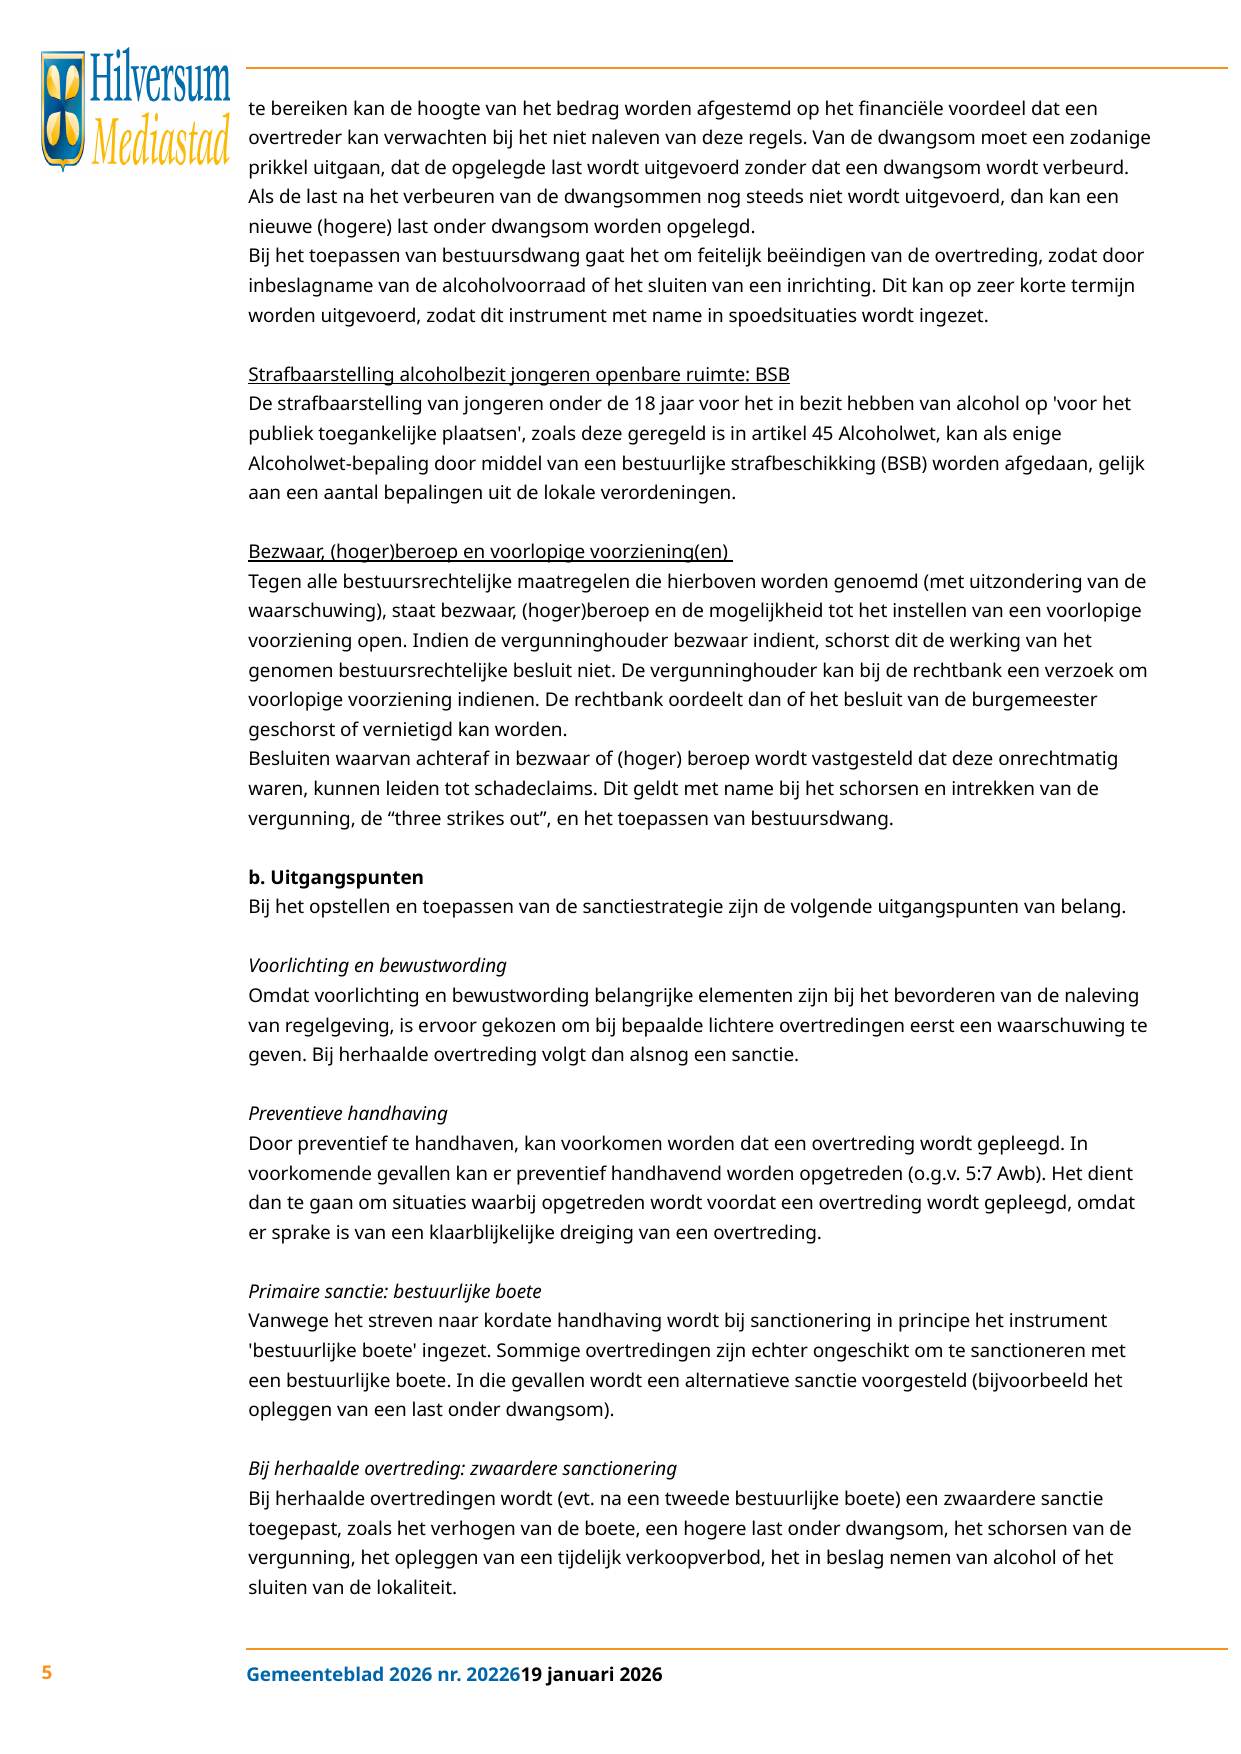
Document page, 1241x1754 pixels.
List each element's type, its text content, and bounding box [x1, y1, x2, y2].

text Strafbaarstelling alcoholbezit jongeren openbare ruimte: BSB [248, 361, 1152, 387]
picture [41, 47, 231, 172]
text Bij het toepassen van bestuursdwang gaat het om feitelijk beëindigen van de overtreding, zodat door inbeslagname van de alcoholvoorraad of het sluiten van een inrichting. Dit kan op zeer korte termijn worden uitgevoerd, zodat dit instrument met name in spoedsituaties wordt ingezet. [248, 243, 1152, 328]
text Bij herhaalde overtredingen wordt (evt. na een tweede bestuurlijke boete) een zwaardere sanctie toegepast, zoals het verhogen van de boete, een hogere last onder dwangsom, het schorsen van de vergunning, het opleggen van een tijdelijk verkoopverbod, het in beslag nemen van alcohol of het sluiten van de lokaliteit. [248, 1485, 1152, 1600]
text te bereiken kan de hoogte van het bedrag worden afgestemd op het financiële voordeel dat een overtreder kan verwachten bij het niet naleven van deze regels. Van de dwangsom moet een zodanige prikkel uitgaan, dat de opgelegde last wordt uitgevoerd zonder dat een dwangsom wordt verbeurd. Als de last na het verbeuren van de dwangsommen nog steeds niet wordt uitgevoerd, dan kan een nieuwe (hogere) last onder dwangsom worden opgelegd. [248, 95, 1152, 239]
text b. Uitgangspunten [248, 864, 1152, 890]
text Door preventief te handhaven, kan voorkomen worden dat een overtreding wordt gepleegd. In voorkomende gevallen kan er preventief handhavend worden opgetreden (o.g.v. 5:7 Awb). Het dient dan te gaan om situaties waarbij opgetreden wordt voordat een overtreding wordt gepleegd, omdat er sprake is van een klaarblijkelijke dreiging van een overtreding. [248, 1130, 1152, 1245]
text Bezwaar, (hoger)beroep en voorlopige voorziening(en) [248, 538, 1152, 564]
text Voorlichting en bewustwording [248, 953, 1152, 978]
text Bij herhaalde overtreding: zwaardere sanctionering [248, 1456, 1152, 1481]
text Besluiten waarvan achteraf in bezwaar of (hoger) beroep wordt vastgesteld dat deze onrechtmatig waren, kunnen leiden tot schadeclaims. Dit geldt met name bij het schorsen en intrekken van de vergunning, de “three strikes out”, en het toepassen van bestuursdwang. [248, 746, 1152, 831]
text Preventieve handhaving [248, 1101, 1152, 1126]
text Tegen alle bestuursrechtelijke maatregelen die hierboven worden genoemd (met uitzondering van de waarschuwing), staat bezwaar, (hoger)beroep en de mogelijkheid tot het instellen van een voorlopige voorziening open. Indien de vergunninghouder bezwaar indient, schorst dit de werking van het genomen bestuursrechtelijke besluit niet. De vergunninghouder kan bij de rechtbank een verzoek om voorlopige voorziening indienen. De rechtbank oordeelt dan of het besluit van de burgemeester geschorst of vernietigd kan worden. [248, 568, 1152, 742]
text De strafbaarstelling van jongeren onder de 18 jaar voor het in bezit hebben van alcohol op 'voor het publiek toegankelijke plaatsen', zoals deze geregeld is in artikel 45 Alcoholwet, kan als enige Alcoholwet-bepaling door middel van een bestuurlijke strafbeschikking (BSB) worden afgedaan, gelijk aan een aantal bepalingen uit de lokale verordeningen. [248, 391, 1152, 505]
text Primaire sanctie: bestuurlijke boete [248, 1278, 1152, 1304]
text Vanwege het streven naar kordate handhaving wordt bij sanctionering in principe het instrument 'bestuurlijke boete' ingezet. Sommige overtredingen zijn echter ongeschikt om te sanctioneren met een bestuurlijke boete. In die gevallen wordt een alternatieve sanctie voorgesteld (bijvoorbeeld het opleggen van een last onder dwangsom). [248, 1308, 1152, 1422]
text Omdat voorlichting en bewustwording belangrijke elementen zijn bij het bevorderen van de naleving van regelgeving, is ervoor gekozen om bij bepaalde lichtere overtredingen eerst een waarschuwing te geven. Bij herhaalde overtreding volgt dan alsnog een sanctie. [248, 982, 1152, 1067]
text Bij het opstellen en toepassen van de sanctiestrategie zijn de volgende uitgangspunten van belang. [248, 893, 1152, 919]
